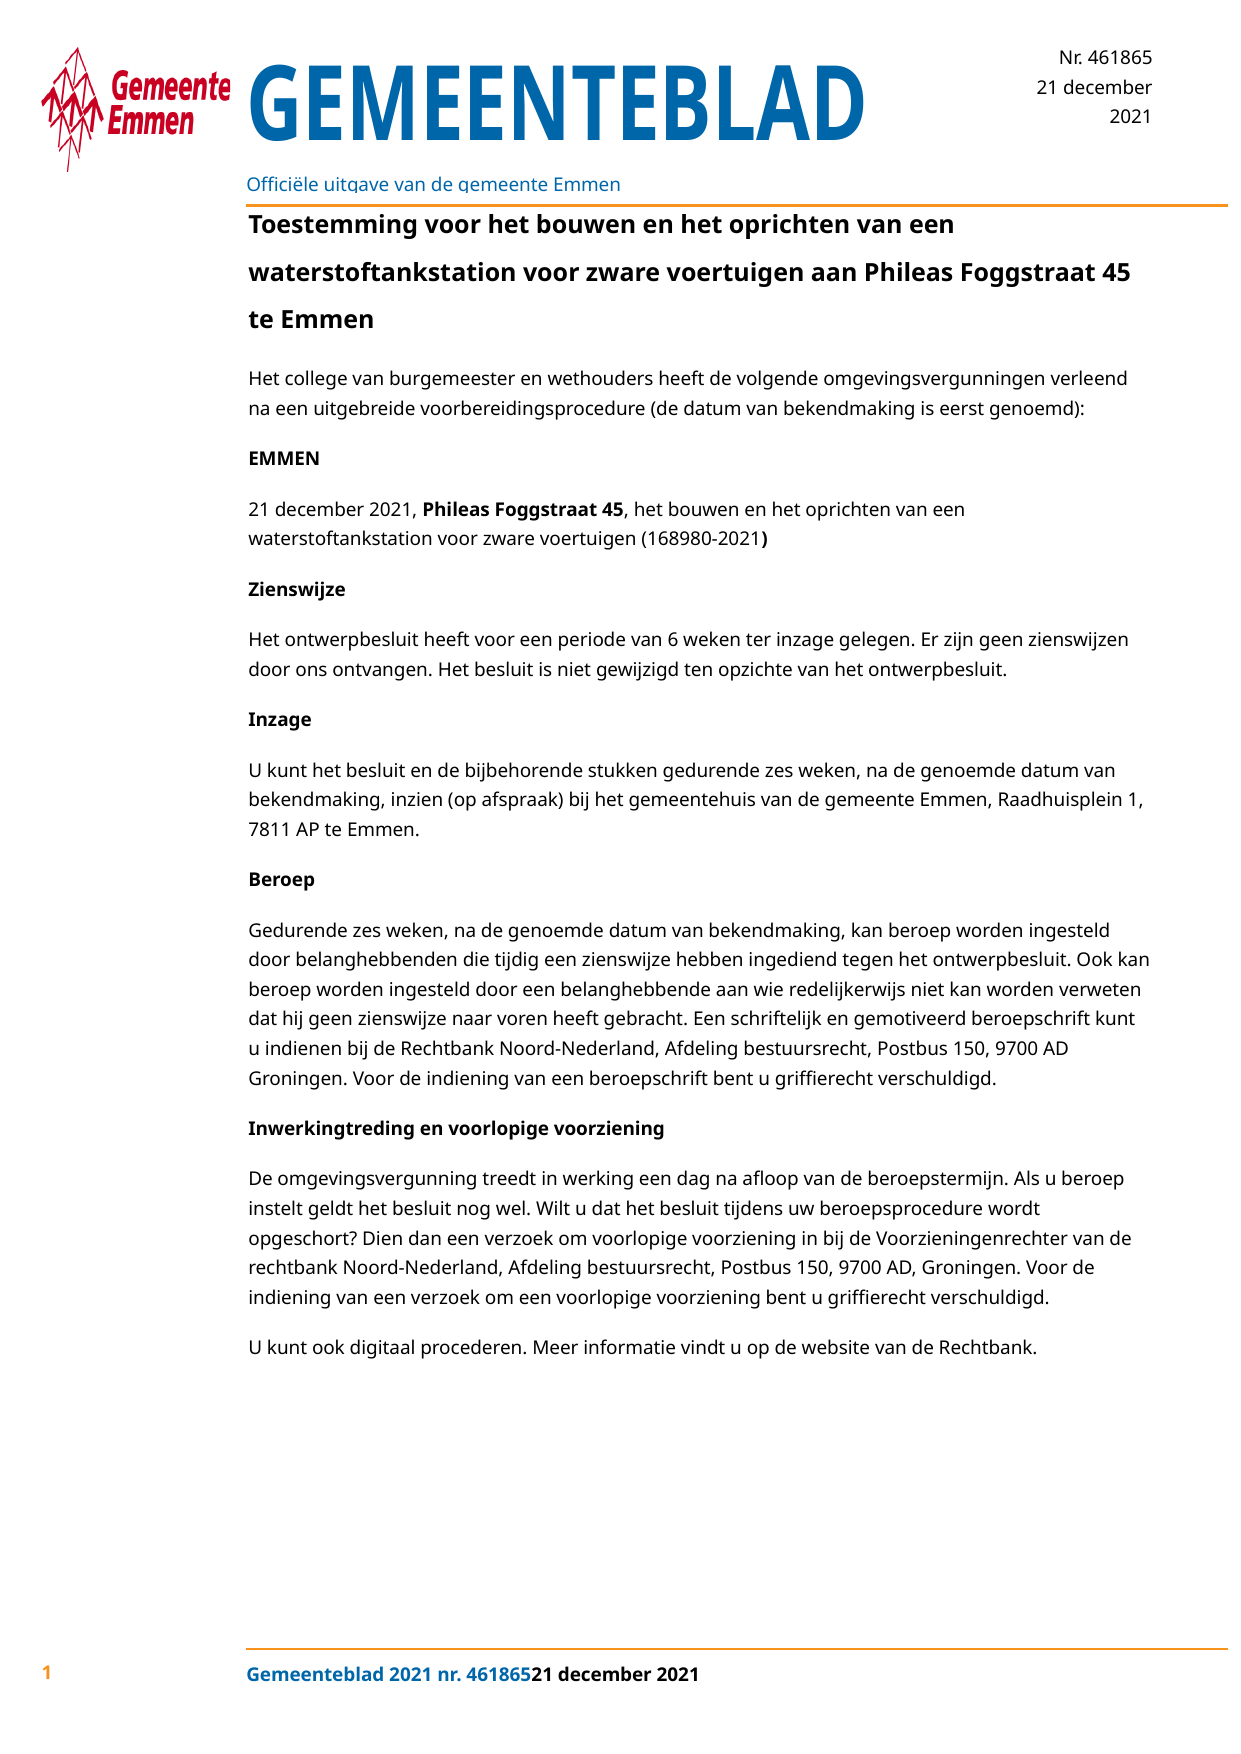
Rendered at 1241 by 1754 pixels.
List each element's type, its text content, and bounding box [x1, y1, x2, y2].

text Beroep [248, 866, 1152, 892]
text Inwerkingtreding en voorlopige voorziening [248, 1115, 1152, 1141]
text De omgevingsvergunning treedt in werking een dag na afloop van de beroepstermijn. Als u beroep instelt geldt het besluit nog wel. Wilt u dat het besluit tijdens uw beroepsprocedure wordt opgeschort? Dien dan een verzoek om voorlopige voorziening in bij de Voorzieningenrechter van de rechtbank Noord-Nederland, Afdeling bestuursrecht, Postbus 150, 9700 AD, Groningen. Voor de indiening van een verzoek om een voorlopige voorziening bent u griffierecht verschuldigd. [248, 1166, 1152, 1309]
text Gedurende zes weken, na de genoemde datum van bekendmaking, kan beroep worden ingesteld door belanghebbenden die tijdig een zienswijze hebben ingediend tegen het ontwerpbesluit. Ook kan beroep worden ingesteld door een belanghebbende aan wie redelijkerwijs niet kan worden verweten dat hij geen zienswijze naar voren heeft gebracht. Een schriftelijk en gemotiveerd beroepschrift kunt u indienen bij de Rechtbank Noord-Nederland, Afdeling bestuursrecht, Postbus 150, 9700 AD Groningen. Voor de indiening van een beroepschrift bent u griffierecht verschuldigd. [248, 917, 1152, 1090]
text Toestemming voor het bouwen en het oprichten van een waterstoftankstation voor zware voertuigen aan Phileas Foggstraat 45 te Emmen [248, 207, 1152, 336]
text EMMEN [248, 446, 1152, 471]
text U kunt het besluit en de bijbehorende stukken gedurende zes weken, na de genoemde datum van bekendmaking, inzien (op afspraak) bij het gemeentehuis van de gemeente Emmen, Raadhuisplein 1, 7811 AP te Emmen. [248, 757, 1152, 842]
text Het college van burgemeester en wethouders heeft de volgende omgevingsvergunningen verleend na een uitgebreide voorbereidingsprocedure (de datum van bekendmaking is eerst genoemd): [248, 366, 1152, 421]
text Zienswijze [248, 576, 1152, 602]
text U kunt ook digitaal procederen. Meer informatie vindt u op de website van de Rechtbank. [248, 1334, 1152, 1360]
text Inzage [248, 706, 1152, 732]
picture [41, 47, 231, 172]
text 21 december 2021, Phileas Foggstraat 45, het bouwen en het oprichten van een waterstoftankstation voor zware voertuigen (168980-2021) [248, 496, 1152, 551]
text Het ontwerpbesluit heeft voor een periode van 6 weken ter inzage gelegen. Er zijn geen zienswijzen door ons ontvangen. Het besluit is niet gewijzigd ten opzichte van het ontwerpbesluit. [248, 626, 1152, 682]
